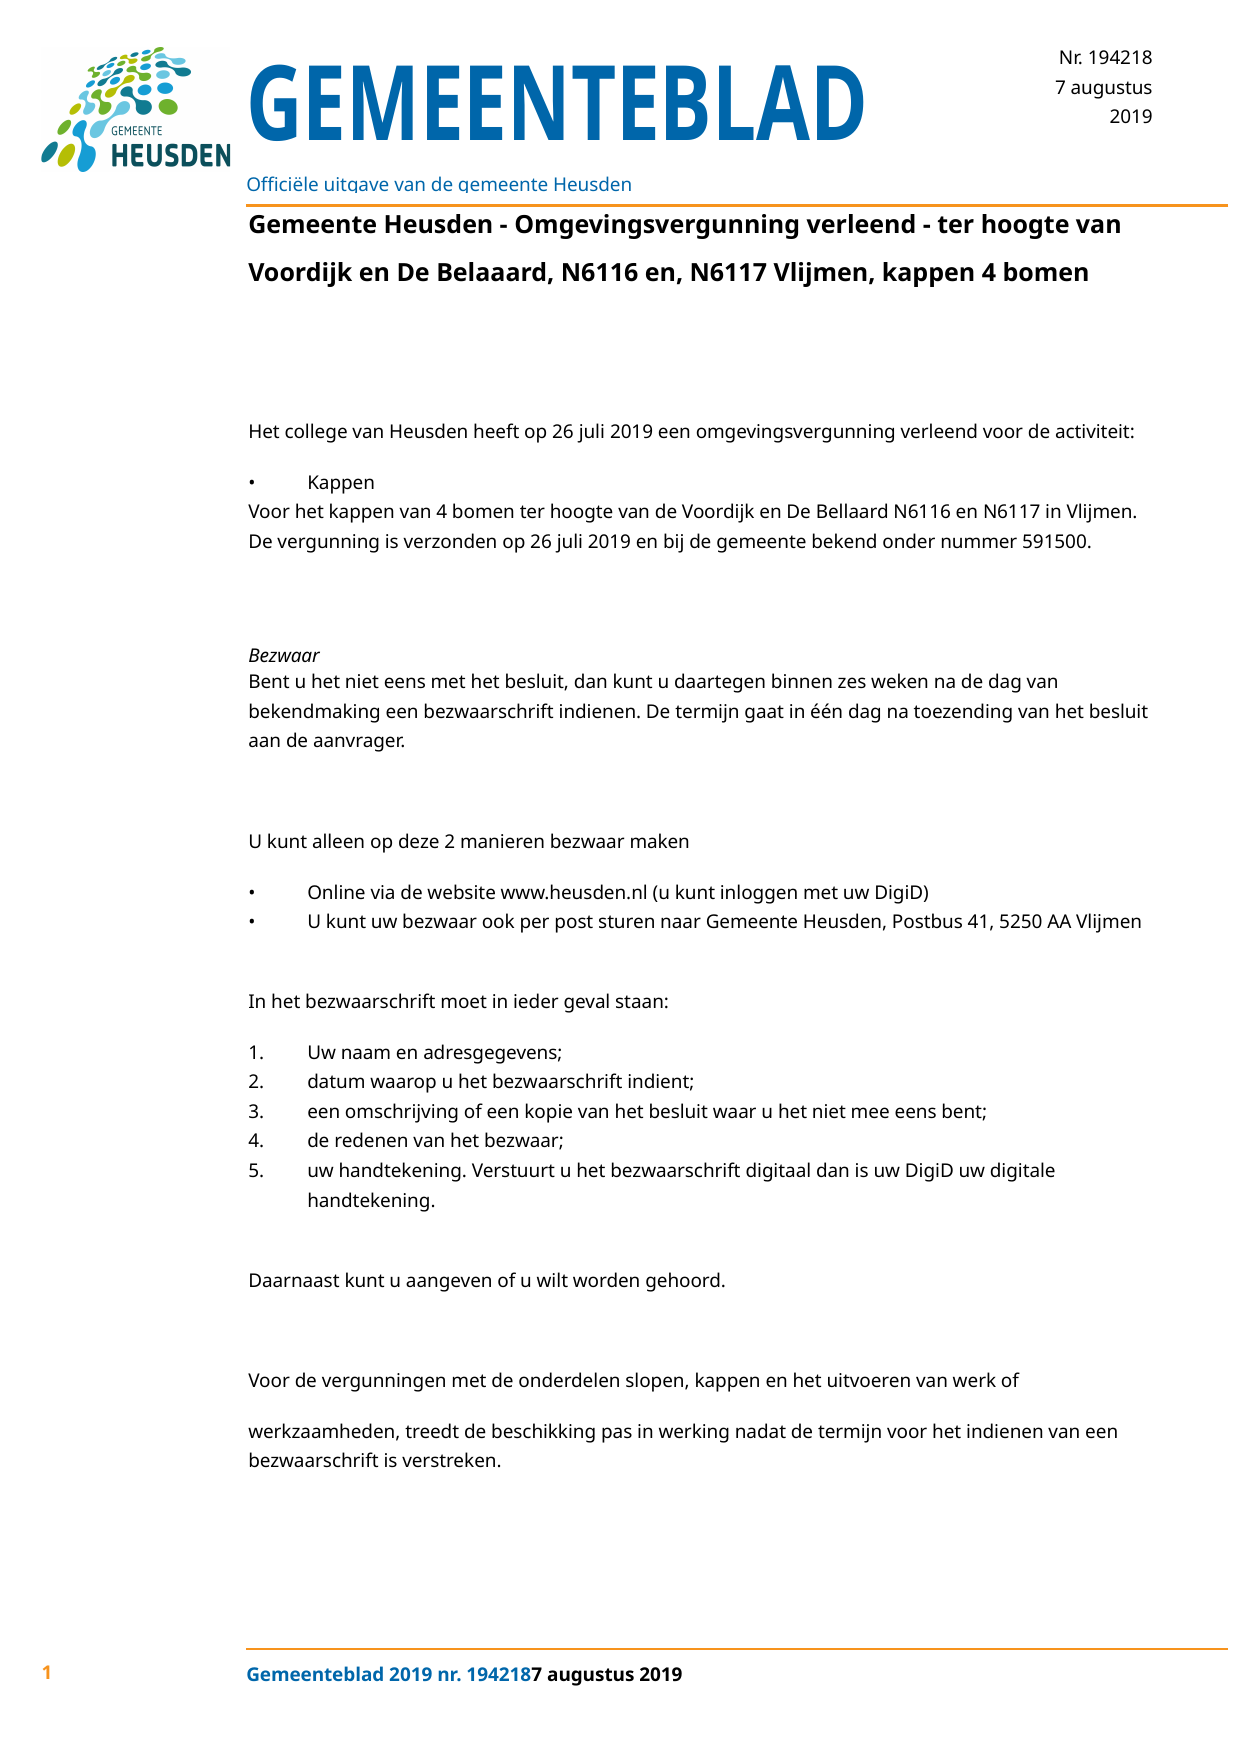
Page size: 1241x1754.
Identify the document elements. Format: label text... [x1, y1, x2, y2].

text Bezwaar [248, 643, 1152, 668]
text U kunt alleen op deze 2 manieren bezwaar maken [248, 828, 1152, 854]
text In het bezwaarschrift moet in ieder geval staan: [248, 988, 1152, 1014]
text Bent u het niet eens met het besluit, dan kunt u daartegen binnen zes weken na de dag van bekendmaking een bezwaarschrift indienen. De termijn gaat in één dag na toezending van het besluit aan de aanvrager. [248, 668, 1152, 753]
list datum waarop u het bezwaarschrift indient; [248, 1068, 1152, 1094]
text Voor de vergunningen met de onderdelen slopen, kappen en het uitvoeren van werk of [248, 1368, 1152, 1393]
text werkzaamheden, treedt de beschikking pas in werking nadat de termijn voor het indienen van een bezwaarschrift is verstreken. [248, 1418, 1152, 1473]
text Voor het kappen van 4 bomen ter hoogte van de Voordijk en De Bellaard N6116 en N6117 in Vlijmen. De vergunning is verzonden op 26 juli 2019 en bij de gemeente bekend onder nummer 591500. [248, 499, 1152, 554]
list Uw naam en adresgegevens; [248, 1039, 1152, 1064]
text Gemeente Heusden - Omgevingsvergunning verleend - ter hoogte van Voordijk en De Belaaard, N6116 en, N6117 Vlijmen, kappen 4 bomen [248, 207, 1152, 288]
list Online via de website www.heusden.nl (u kunt inloggen met uw DigiD) [248, 879, 1152, 904]
list U kunt uw bezwaar ook per post sturen naar Gemeente Heusden, Postbus 41, 5250 AA Vlijmen [248, 908, 1152, 934]
list uw handtekening. Verstuurt u het bezwaarschrift digitaal dan is uw DigiD uw digitale handtekening. [248, 1157, 1152, 1212]
text Het college van Heusden heeft op 26 juli 2019 een omgevingsvergunning verleend voor de activiteit: [248, 419, 1152, 444]
list de redenen van het bezwaar; [248, 1128, 1152, 1153]
text Daarnaast kunt u aangeven of u wilt worden gehoord. [248, 1267, 1152, 1292]
list een omschrijving of een kopie van het besluit waar u het niet mee eens bent; [248, 1098, 1152, 1124]
list Kappen [248, 469, 1152, 495]
picture [41, 47, 231, 172]
